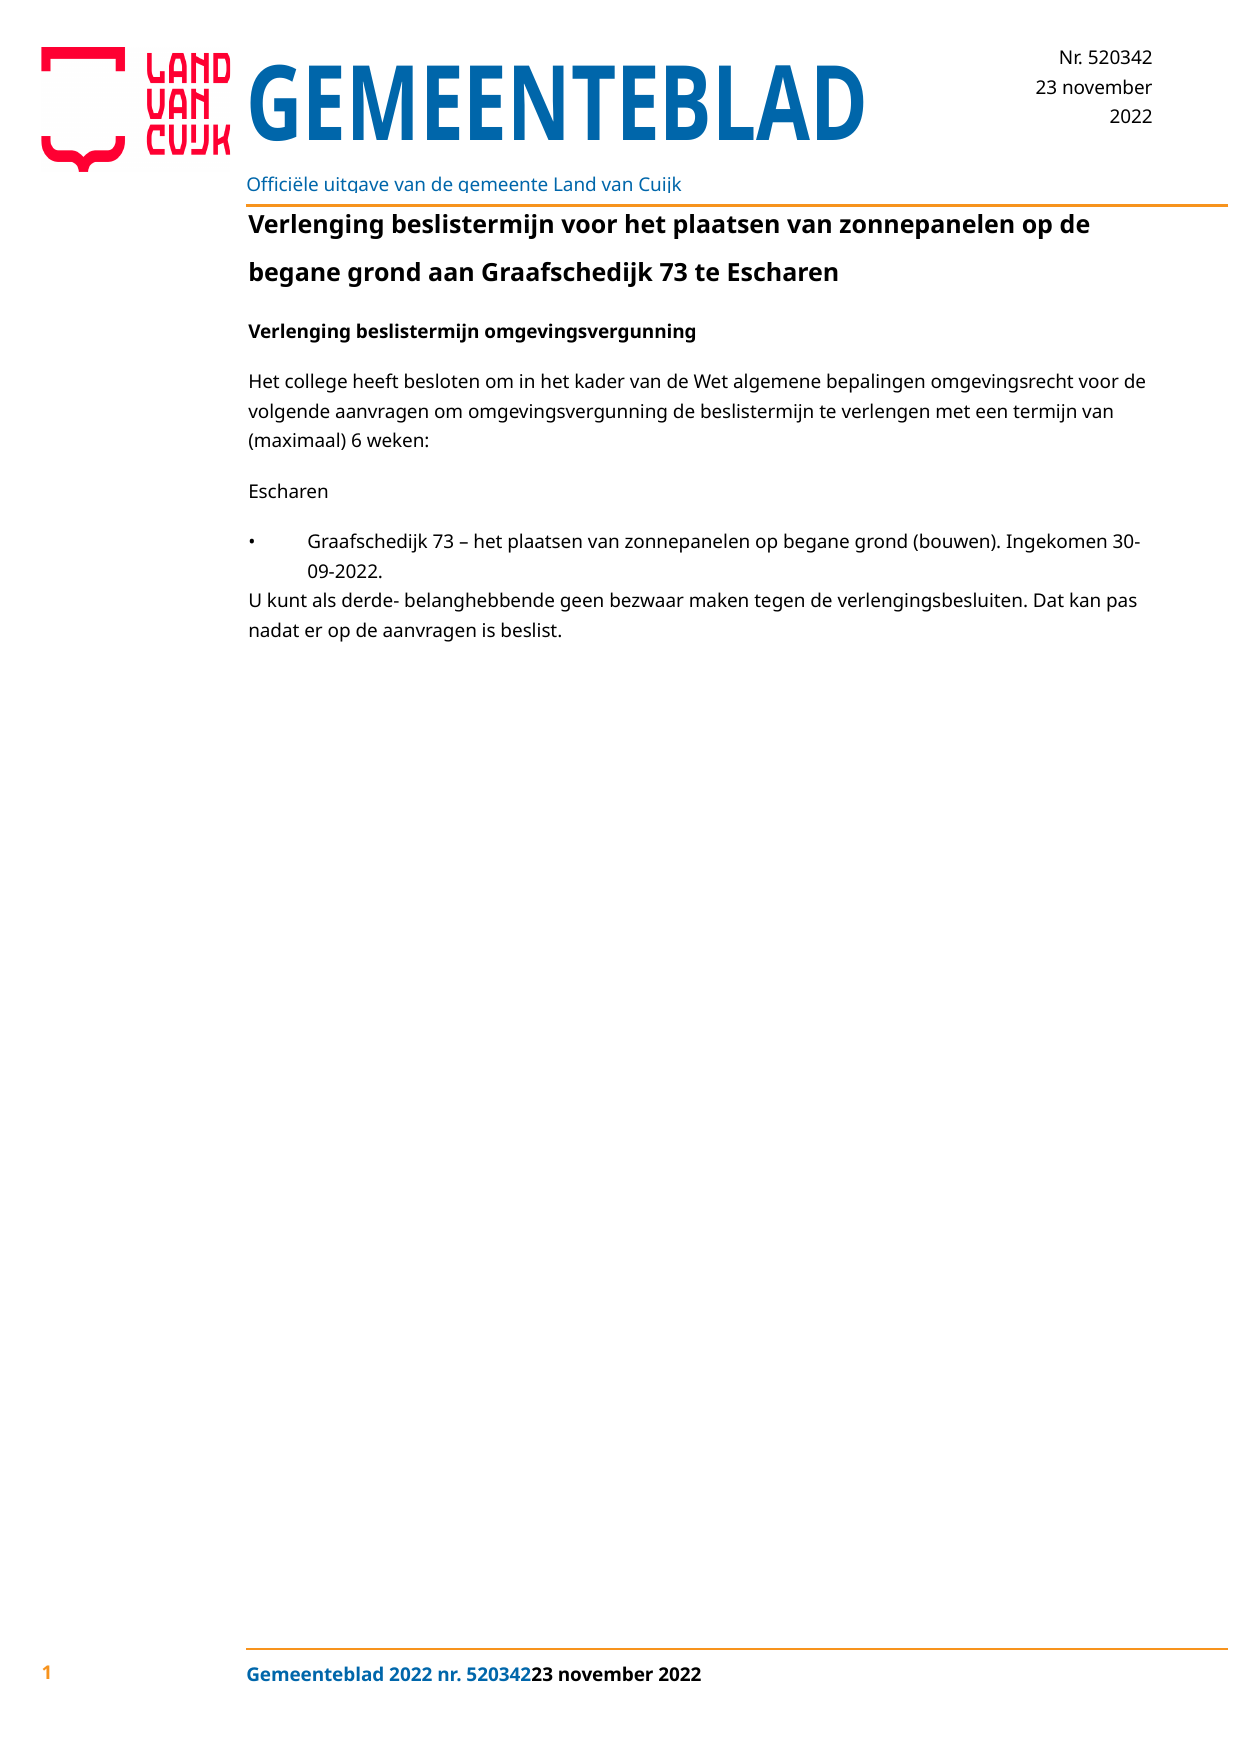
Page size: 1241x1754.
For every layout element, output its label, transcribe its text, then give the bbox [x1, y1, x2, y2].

list Graafschedijk 73 – het plaatsen van zonnepanelen op begane grond (bouwen). Ingekomen 30-09-2022. [248, 528, 1152, 584]
text Het college heeft besloten om in het kader van de Wet algemene bepalingen omgevingsrecht voor de volgende aanvragen om omgevingsvergunning de beslistermijn te verlengen met een termijn van (maximaal) 6 weken: [248, 368, 1152, 453]
text Verlenging beslistermijn omgevingsvergunning [248, 318, 1152, 344]
picture [41, 47, 231, 172]
text Escharen [248, 478, 1152, 504]
text U kunt als derde- belanghebbende geen bezwaar maken tegen de verlengingsbesluiten. Dat kan pas nadat er op de aanvragen is beslist. [248, 587, 1152, 643]
text Verlenging beslistermijn voor het plaatsen van zonnepanelen op de begane grond aan Graafschedijk 73 te Escharen [248, 207, 1152, 288]
